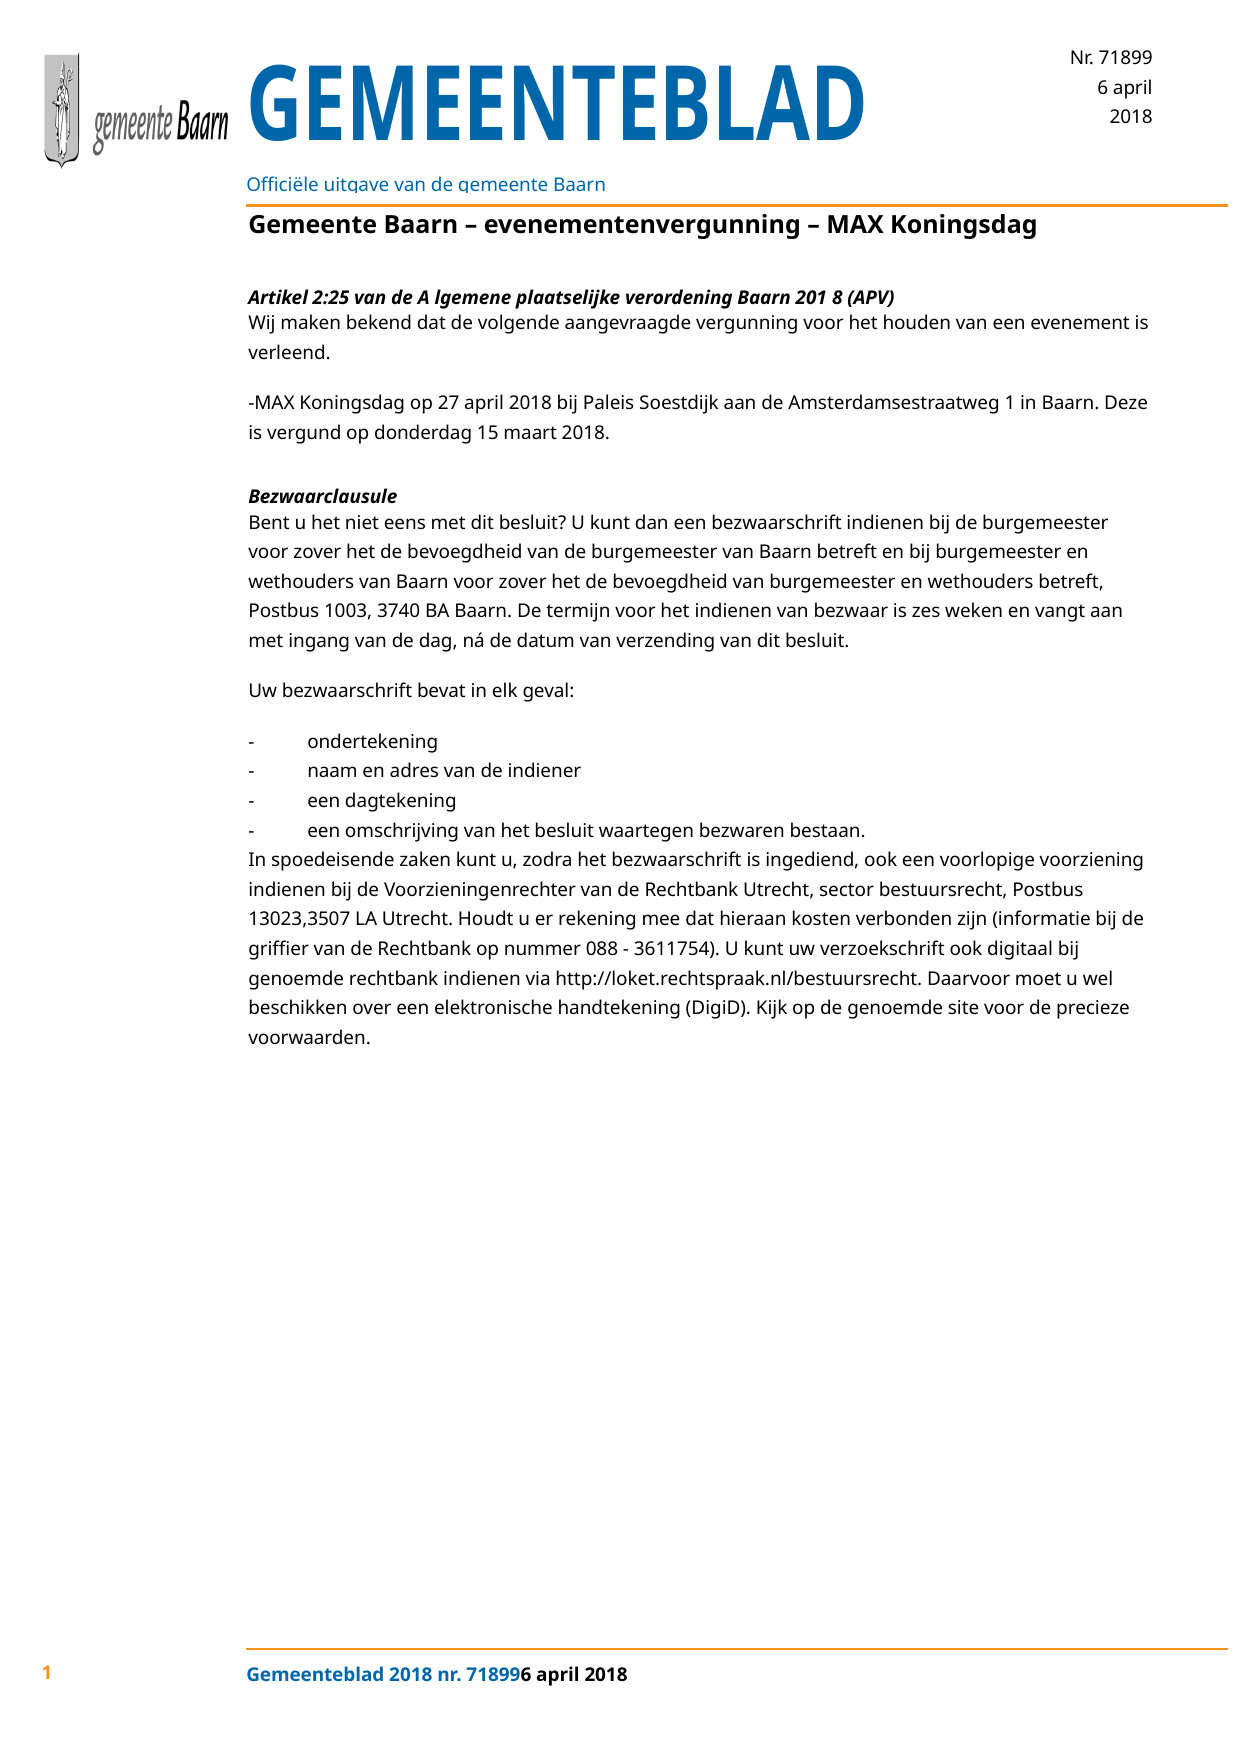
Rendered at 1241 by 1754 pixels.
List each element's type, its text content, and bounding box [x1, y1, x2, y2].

text Bezwaarclausule [248, 483, 1152, 509]
text -MAX Koningsdag op 27 april 2018 bij Paleis Soestdijk aan de Amsterdamsestraatweg 1 in Baarn. Deze is vergund op donderdag 15 maart 2018. [248, 389, 1152, 445]
list naam en adres van de indiener [248, 758, 1152, 783]
list een dagtekening [248, 787, 1152, 813]
list een omschrijving van het besluit waartegen bezwaren bestaan. [248, 817, 1152, 842]
text Bent u het niet eens met dit besluit? U kunt dan een bezwaarschrift indienen bij de burgemeester voor zover het de bevoegdheid van de burgemeester van Baarn betreft en bij burgemeester en wethouders van Baarn voor zover het de bevoegdheid van burgemeester en wethouders betreft, Postbus 1003, 3740 BA Baarn. De termijn voor het indienen van bezwaar is zes weken en vangt aan met ingang van de dag, ná de datum van verzending van dit besluit. [248, 509, 1152, 653]
picture [41, 47, 231, 172]
text Uw bezwaarschrift bevat in elk geval: [248, 678, 1152, 703]
list ondertekening [248, 728, 1152, 754]
text Wij maken bekend dat de volgende aangevraagde vergunning voor het houden van een evenement is verleend. [248, 309, 1152, 365]
text Artikel 2:25 van de A lgemene plaatselijke verordening Baarn 201 8 (APV) [248, 284, 1152, 309]
text In spoedeisende zaken kunt u, zodra het bezwaarschrift is ingediend, ook een voorlopige voorziening indienen bij de Voorzieningenrechter van de Rechtbank Utrecht, sector bestuursrecht, Postbus 13023,3507 LA Utrecht. Houdt u er rekening mee dat hieraan kosten verbonden zijn (informatie bij de griffier van de Rechtbank op nummer 088 - 3611754). U kunt uw verzoekschrift ook digitaal bij genoemde rechtbank indienen via http://loket.rechtspraak.nl/bestuursrecht. Daarvoor moet u wel beschikken over een elektronische handtekening (DigiD). Kijk op de genoemde site voor de precieze voorwaarden. [248, 846, 1152, 1049]
text Gemeente Baarn – evenementenvergunning – MAX Koningsdag [248, 207, 1152, 241]
